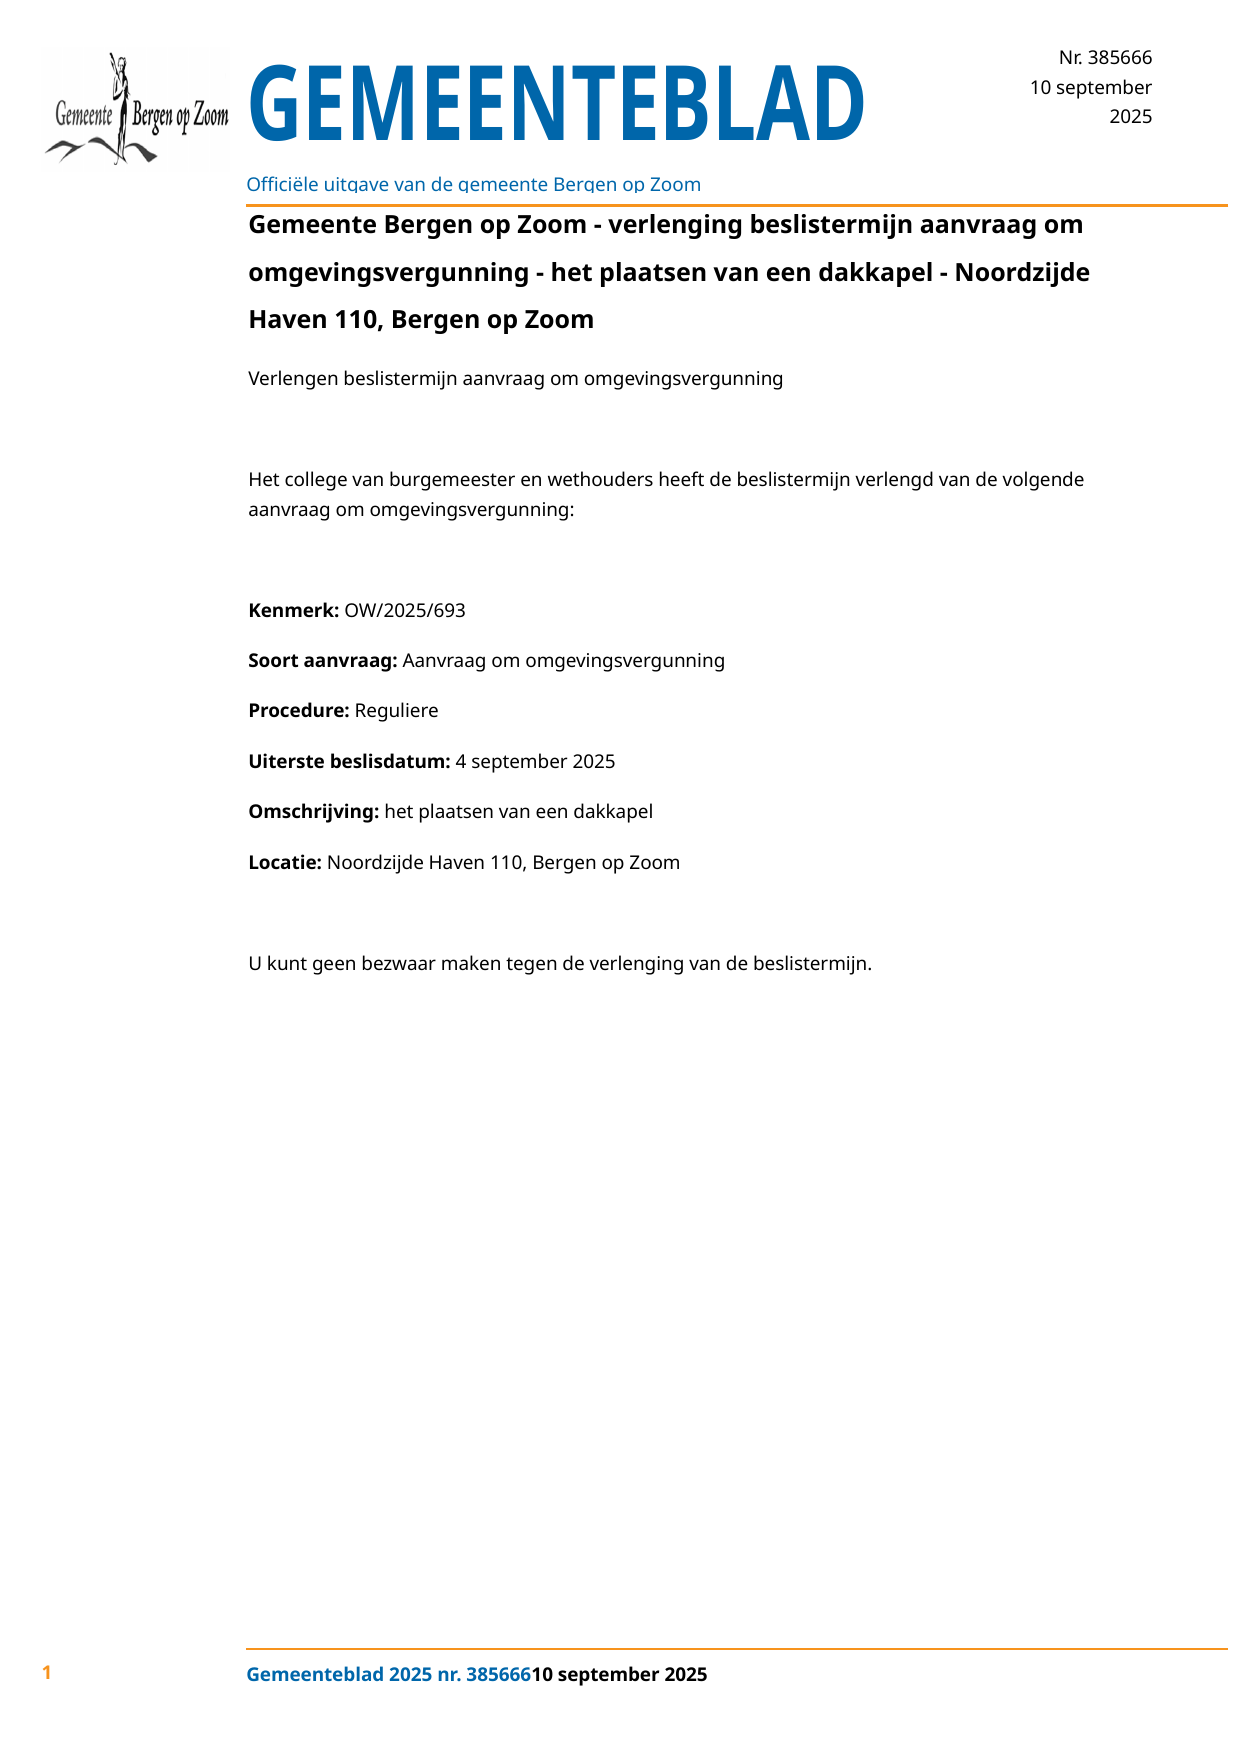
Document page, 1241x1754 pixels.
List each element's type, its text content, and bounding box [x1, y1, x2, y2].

text Omschrijving: het plaatsen van een dakkapel [248, 798, 1152, 824]
text Verlengen beslistermijn aanvraag om omgevingsvergunning [248, 366, 1152, 391]
text Locatie: Noordzijde Haven 110, Bergen op Zoom [248, 849, 1152, 874]
text Soort aanvraag: Aanvraag om omgevingsvergunning [248, 647, 1152, 673]
text Uiterste beslisdatum: 4 september 2025 [248, 748, 1152, 774]
text Kenmerk: OW/2025/693 [248, 597, 1152, 622]
text Procedure: Reguliere [248, 698, 1152, 723]
picture [41, 47, 231, 172]
text U kunt geen bezwaar maken tegen de verlenging van de beslistermijn. [248, 950, 1152, 975]
text Het college van burgemeester en wethouders heeft de beslistermijn verlengd van de volgende aanvraag om omgevingsvergunning: [248, 466, 1152, 522]
text Gemeente Bergen op Zoom - verlenging beslistermijn aanvraag om omgevingsvergunning - het plaatsen van een dakkapel - Noordzijde Haven 110, Bergen op Zoom [248, 207, 1152, 336]
